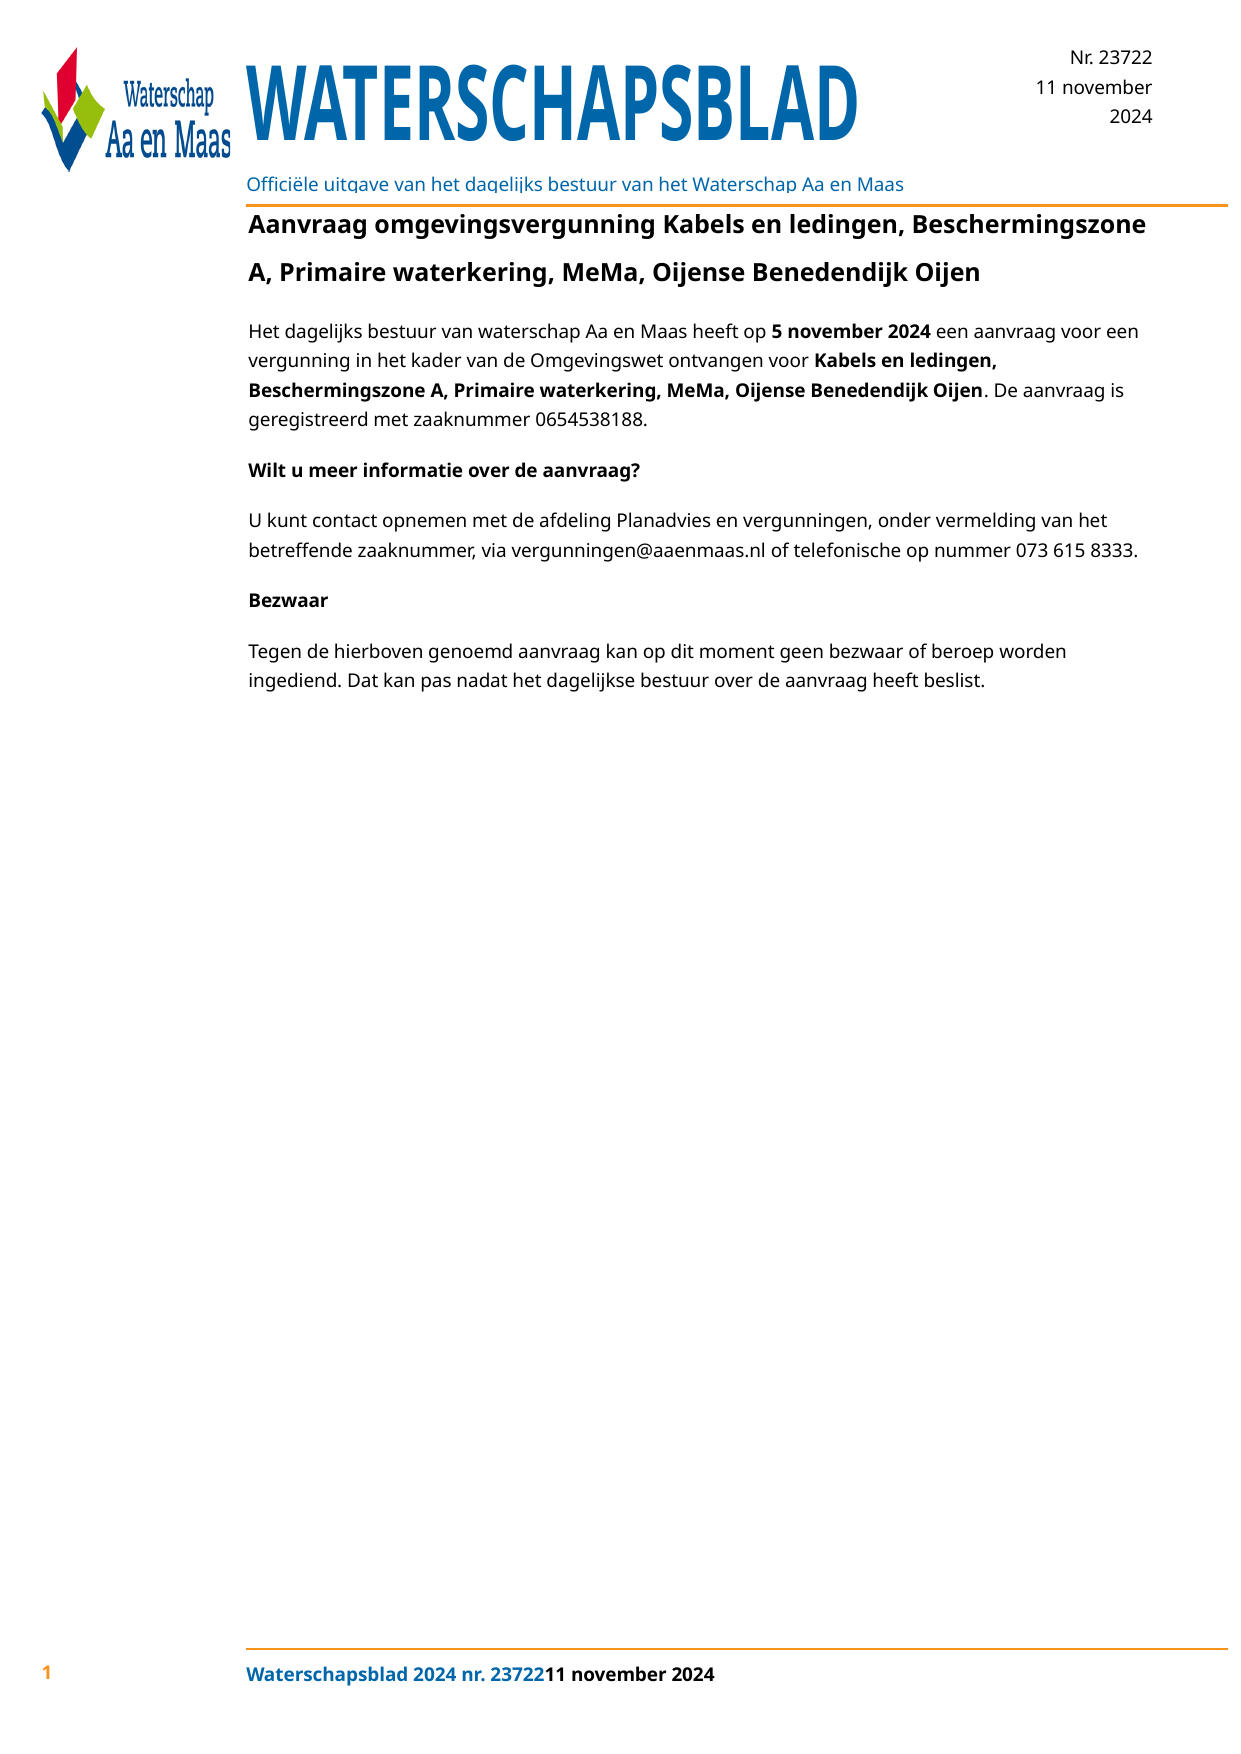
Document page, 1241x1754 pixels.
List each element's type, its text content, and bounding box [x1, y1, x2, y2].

picture [41, 47, 231, 172]
text U kunt contact opnemen met de afdeling Planadvies en vergunningen, onder vermelding van het betreffende zaaknummer, via vergunningen@aaenmaas.nl of telefonische op nummer 073 615 8333. [248, 507, 1152, 563]
text Aanvraag omgevingsvergunning Kabels en ledingen, Beschermingszone A, Primaire waterkering, MeMa, Oijense Benedendijk Oijen [248, 207, 1152, 288]
text Tegen de hierboven genoemd aanvraag kan op dit moment geen bezwaar of beroep worden ingediend. Dat kan pas nadat het dagelijkse bestuur over de aanvraag heeft beslist. [248, 638, 1152, 693]
text Bezwaar [248, 587, 1152, 613]
text Het dagelijks bestuur van waterschap Aa en Maas heeft op 5 november 2024 een aanvraag voor een vergunning in het kader van de Omgevingswet ontvangen voor Kabels en ledingen, Beschermingszone A, Primaire waterkering, MeMa, Oijense Benedendijk Oijen. De aanvraag is geregistreerd met zaaknummer 0654538188. [248, 318, 1152, 432]
text Wilt u meer informatie over de aanvraag? [248, 457, 1152, 483]
